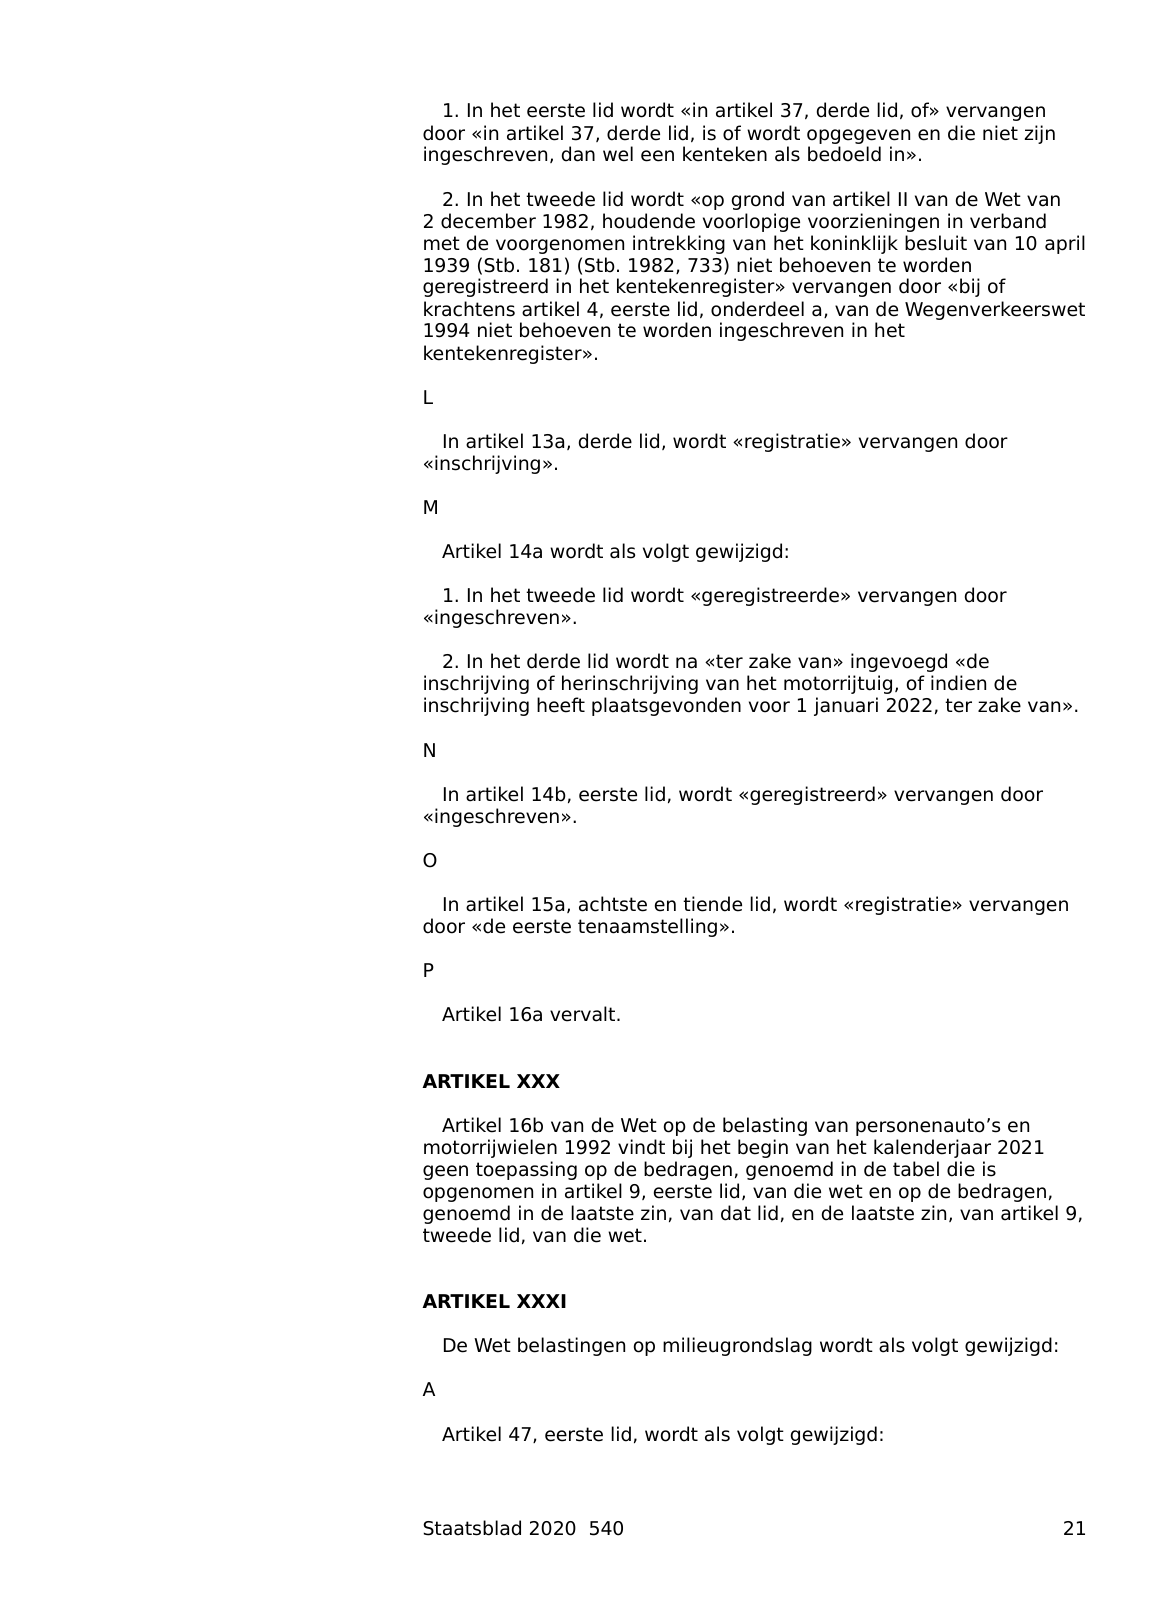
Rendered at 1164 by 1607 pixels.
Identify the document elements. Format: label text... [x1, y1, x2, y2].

text M [422, 497, 1087, 519]
text N [422, 739, 1087, 761]
text L [422, 387, 1087, 408]
text A [422, 1379, 1087, 1401]
text In artikel 15a, achtste en tiende lid, wordt «registratie» vervangen door «de eerste tenaamstelling». [422, 894, 1087, 938]
subtitle ARTIKEL XXX [422, 1071, 1087, 1093]
subtitle ARTIKEL XXXI [422, 1291, 1087, 1313]
text 1. In het tweede lid wordt «geregistreerde» vervangen door «ingeschreven». [422, 585, 1087, 629]
text Artikel 14a wordt als volgt gewijzigd: [422, 541, 1087, 563]
text P [422, 960, 1087, 982]
text 2. In het derde lid wordt na «ter zake van» ingevoegd «de inschrijving of herinschrijving van het motorrijtuig, of indien de inschrijving heeft plaatsgevonden voor 1 januari 2022, ter zake van». [422, 651, 1087, 717]
text Artikel 16a vervalt. [422, 1004, 1087, 1026]
text In artikel 14b, eerste lid, wordt «geregistreerd» vervangen door «ingeschreven». [422, 784, 1087, 828]
text 1. In het eerste lid wordt «in artikel 37, derde lid, of» vervangen door «in artikel 37, derde lid, is of wordt opgegeven en die niet zijn ingeschreven, dan wel een kenteken als bedoeld in». [422, 100, 1087, 166]
text Artikel 16b van de Wet op de belasting van personenauto’s en motorrijwielen 1992 vindt bij het begin van het kalenderjaar 2021 geen toepassing op de bedragen, genoemd in de tabel die is opgenomen in artikel 9, eerste lid, van die wet en op de bedragen, genoemd in de laatste zin, van dat lid, en de laatste zin, van artikel 9, tweede lid, van die wet. [422, 1115, 1087, 1247]
text In artikel 13a, derde lid, wordt «registratie» vervangen door «inschrijving». [422, 431, 1087, 475]
text 2. In het tweede lid wordt «op grond van artikel II van de Wet van 2 december 1982, houdende voorlopige voorzieningen in verband met de voorgenomen intrekking van het koninklijk besluit van 10 april 1939 (Stb. 181) (Stb. 1982, 733) niet behoeven te worden geregistreerd in het kentekenregister» vervangen door «bij of krachtens artikel 4, eerste lid, onderdeel a, van de Wegenverkeerswet 1994 niet behoeven te worden ingeschreven in het kentekenregister». [422, 188, 1087, 364]
text De Wet belastingen op milieugrondslag wordt als volgt gewijzigd: [422, 1335, 1087, 1357]
text O [422, 850, 1087, 872]
text Artikel 47, eerste lid, wordt als volgt gewijzigd: [422, 1423, 1087, 1446]
